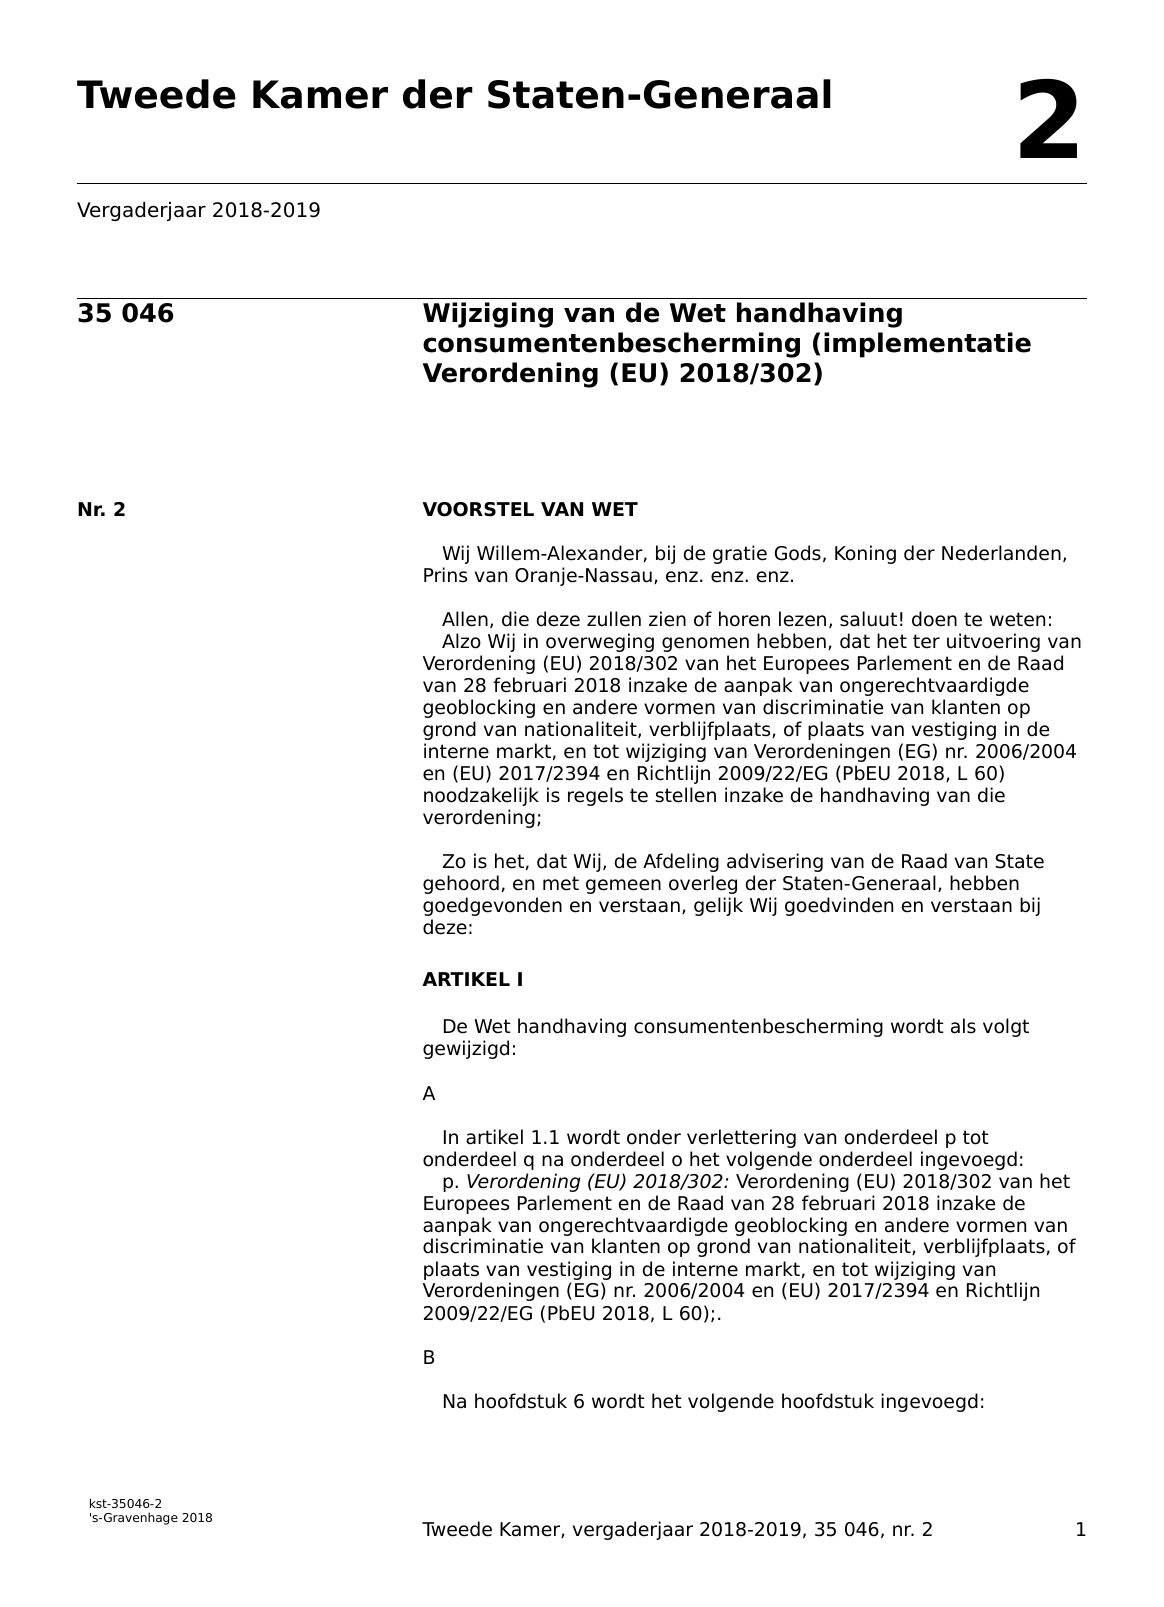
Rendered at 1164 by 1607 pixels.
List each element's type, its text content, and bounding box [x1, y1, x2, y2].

text p. Verordening (EU) 2018/302: Verordening (EU) 2018/302 van het Europees Parlement en de Raad van 28 februari 2018 inzake de aanpak van ongerechtvaardigde geoblocking en andere vormen van discriminatie van klanten op grond van nationaliteit, verblijfplaats, of plaats van vestiging in de interne markt, en tot wijziging van Verordeningen (EG) nr. 2006/2004 en (EU) 2017/2394 en Richtlijn 2009/22/EG (PbEU 2018, L 60);. [422, 1171, 1087, 1324]
text Zo is het, dat Wij, de Afdeling advisering van de Raad van State gehoord, en met gemeen overleg der Staten-Generaal, hebben goedgevonden en verstaan, gelijk Wij goedvinden en verstaan bij deze: [422, 851, 1087, 939]
table_header Tweede Kamer der Staten-Generaal [77, 59, 886, 183]
text Na hoofdstuk 6 wordt het volgende hoofdstuk ingevoegd: [422, 1391, 1087, 1413]
text Alzo Wij in overweging genomen hebben, dat het ter uitvoering van Verordening (EU) 2018/302 van het Europees Parlement en de Raad van 28 februari 2018 inzake de aanpak van ongerechtvaardigde geoblocking en andere vormen van discriminatie van klanten op grond van nationaliteit, verblijfplaats, of plaats van vestiging in de interne markt, en tot wijziging van Verordeningen (EG) nr. 2006/2004 en (EU) 2017/2394 en Richtlijn 2009/22/EG (PbEU 2018, L 60) noodzakelijk is regels te stellen inzake de handhaving van die verordening; [422, 631, 1087, 829]
text In artikel 1.1 wordt onder verlettering van onderdeel p tot onderdeel q na onderdeel o het volgende onderdeel ingevoegd: [422, 1127, 1087, 1171]
text Wij Willem-Alexander, bij de gratie Gods, Koning der Nederlanden, Prins van Oranje-Nassau, enz. enz. enz. [422, 543, 1087, 587]
subtitle 35 046 Wijziging van de Wet handhaving consumentenbescherming (implementatie Verordening (EU) 2018/302) [77, 299, 1087, 388]
table_cell Vergaderjaar 2018-2019 [77, 184, 1087, 298]
text 's-Gravenhage 2018 [88, 1511, 323, 1525]
text Allen, die deze zullen zien of horen lezen, saluut! doen te weten: [422, 609, 1087, 631]
text kst-35046-2 [88, 1497, 323, 1511]
text B [422, 1347, 1087, 1368]
text A [422, 1082, 1087, 1104]
subtitle Nr. 2 VOORSTEL VAN WET [77, 499, 1087, 521]
table_header 2 [886, 59, 1087, 183]
text De Wet handhaving consumentenbescherming wordt als volgt gewijzigd: [422, 1016, 1087, 1060]
subtitle ARTIKEL I [422, 969, 1087, 991]
